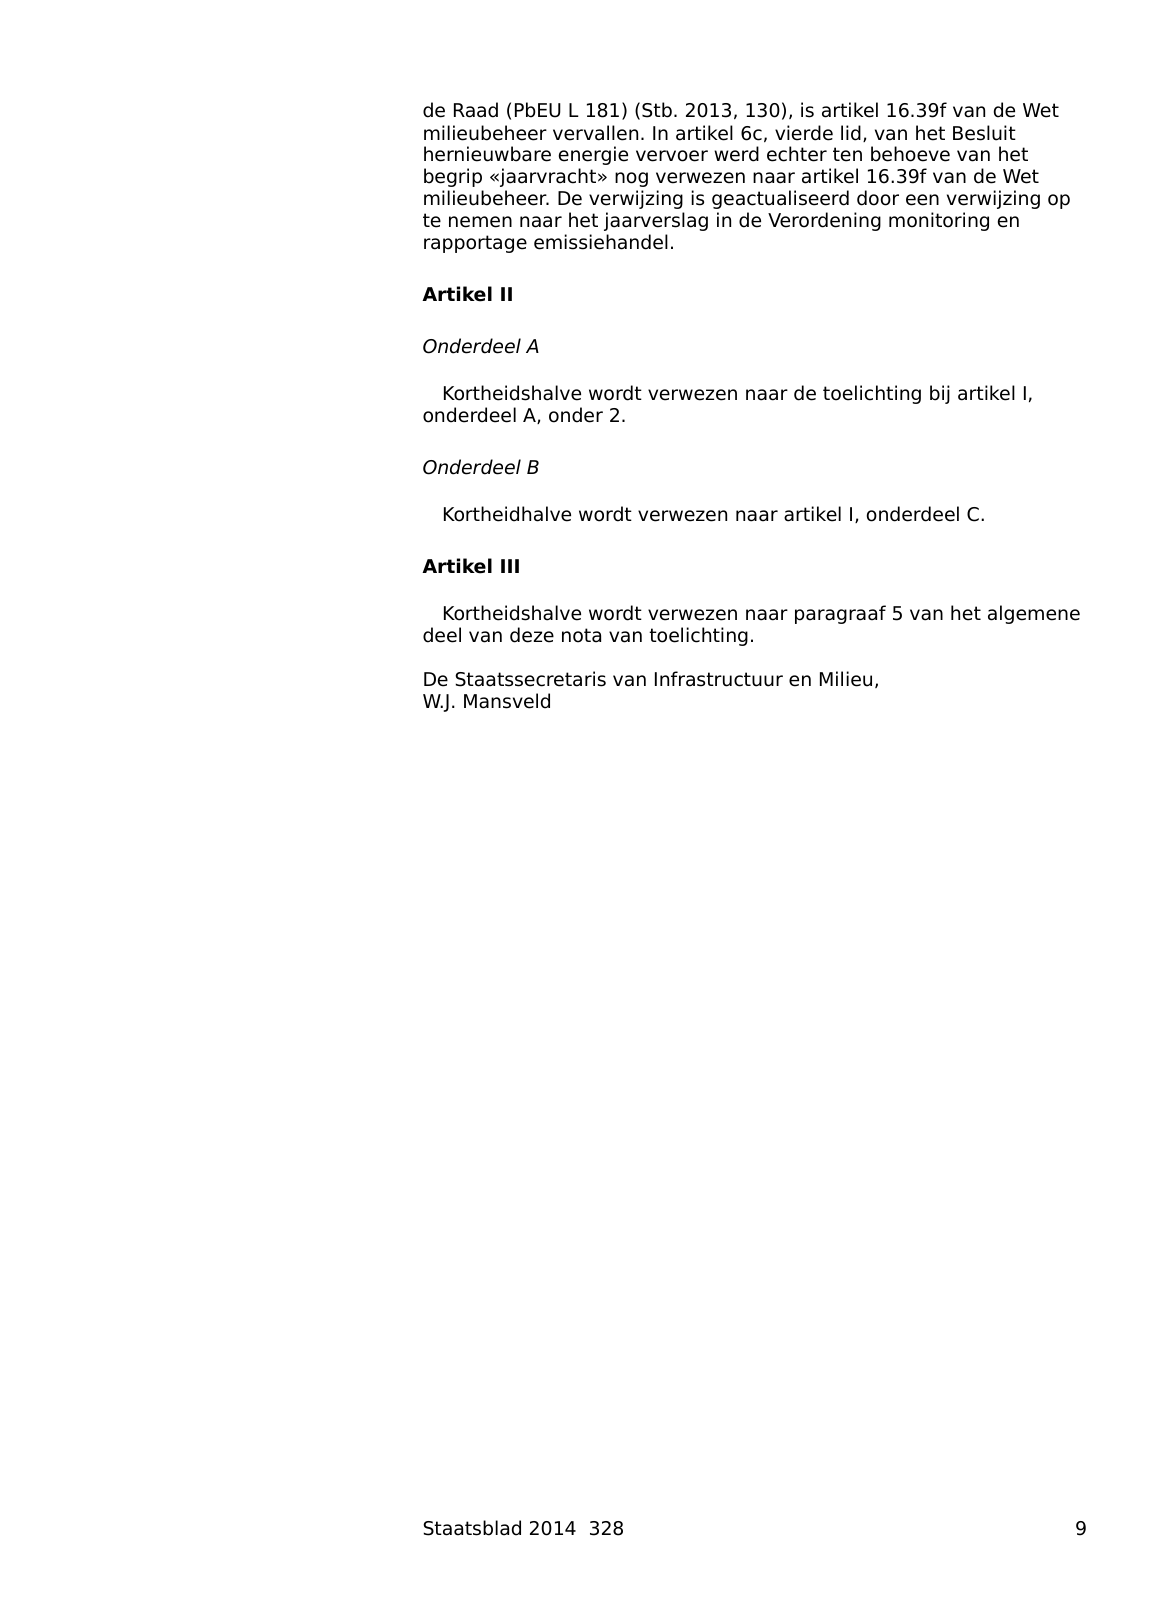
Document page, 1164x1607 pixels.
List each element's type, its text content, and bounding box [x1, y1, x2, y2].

text de Raad (PbEU L 181) (Stb. 2013, 130), is artikel 16.39f van de Wet milieubeheer vervallen. In artikel 6c, vierde lid, van het Besluit hernieuwbare energie vervoer werd echter ten behoeve van het begrip «jaarvracht» nog verwezen naar artikel 16.39f van de Wet milieubeheer. De verwijzing is geactualiseerd door een verwijzing op te nemen naar het jaarverslag in de Verordening monitoring en rapportage emissiehandel. [422, 100, 1087, 254]
text Kortheidshalve wordt verwezen naar paragraaf 5 van het algemene deel van deze nota van toelichting. [422, 603, 1087, 647]
text Kortheidhalve wordt verwezen naar artikel I, onderdeel C. [422, 504, 1087, 526]
subtitle Artikel III [422, 556, 1087, 578]
subtitle Artikel II [422, 284, 1087, 306]
subtitle Onderdeel B [422, 457, 1087, 479]
text De Staatssecretaris van Infrastructuur en Milieu, W.J. Mansveld [422, 669, 1087, 713]
text Kortheidshalve wordt verwezen naar de toelichting bij artikel I, onderdeel A, onder 2. [422, 383, 1087, 427]
subtitle Onderdeel A [422, 336, 1087, 358]
